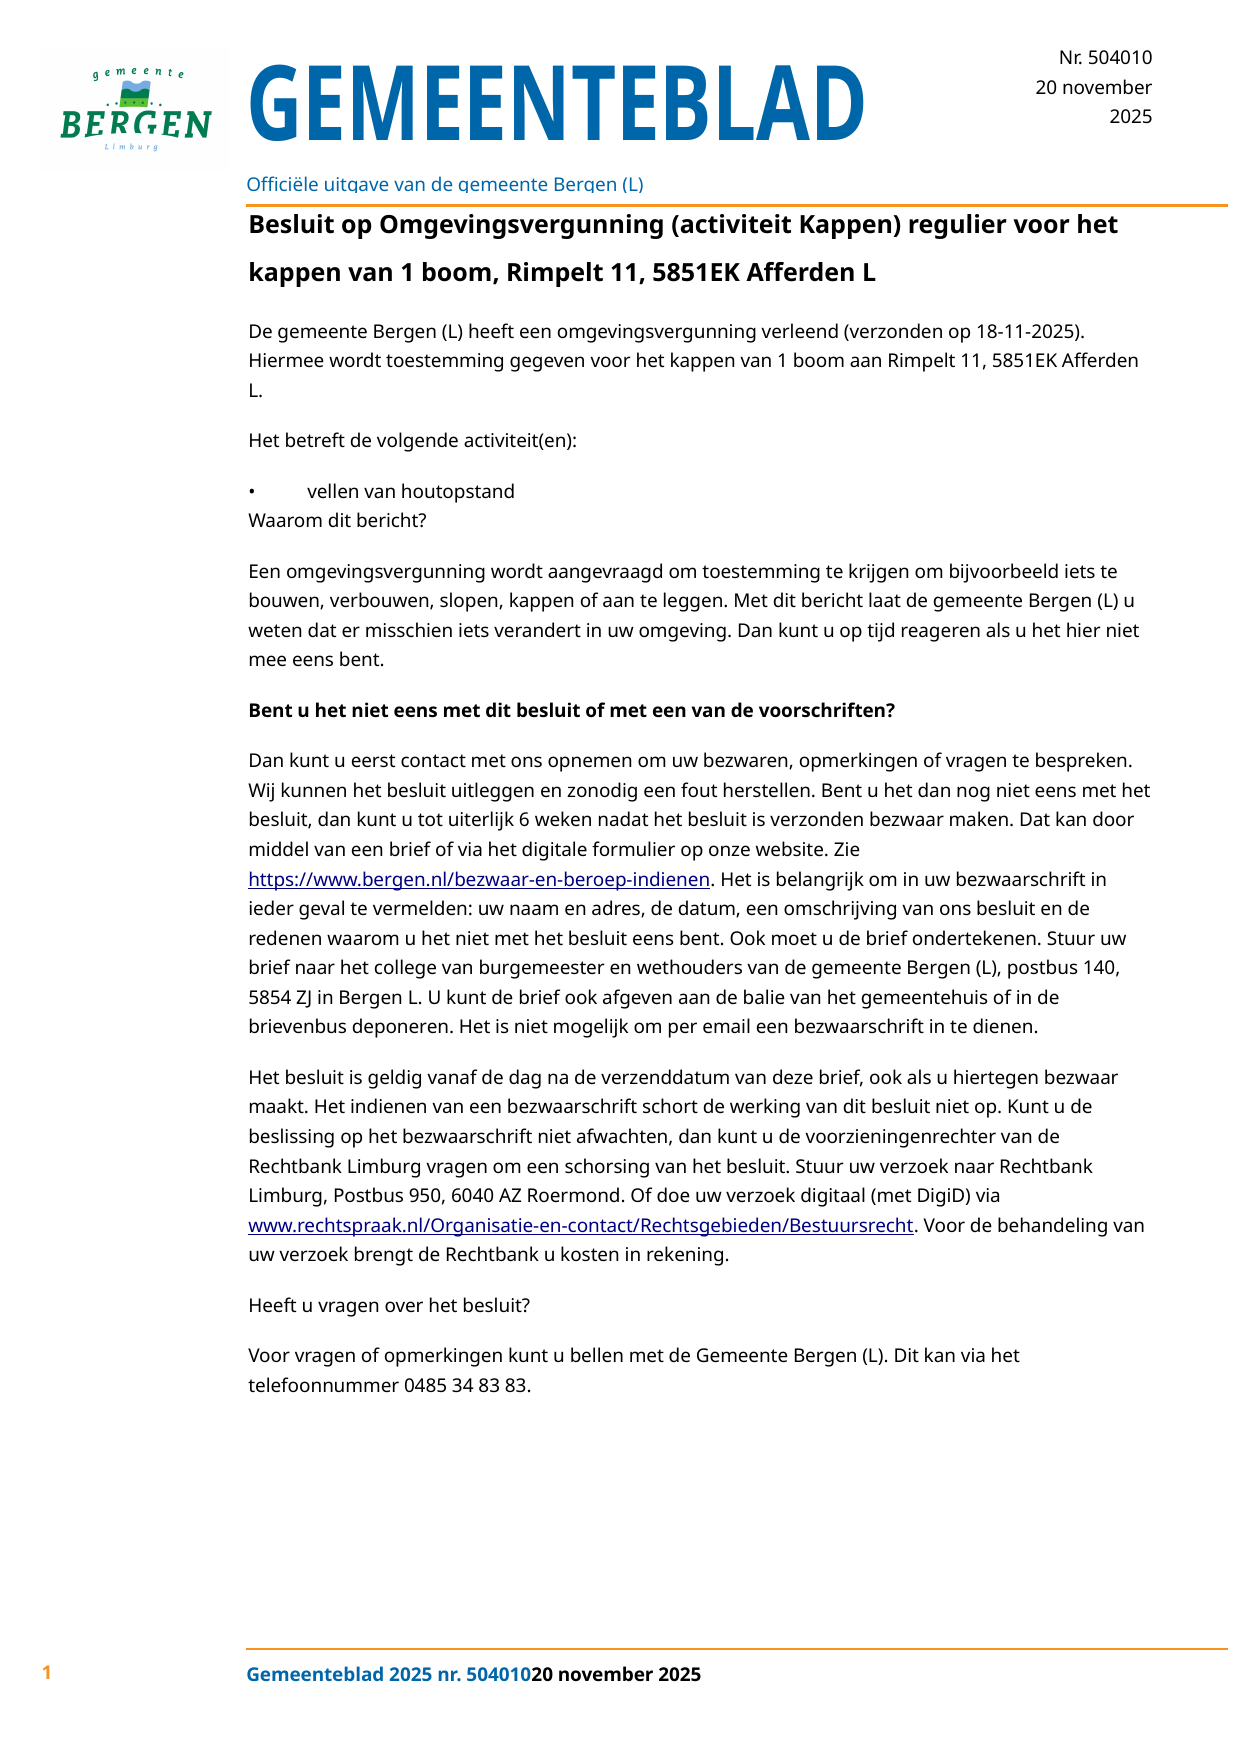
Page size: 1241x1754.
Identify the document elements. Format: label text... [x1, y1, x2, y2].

text Het besluit is geldig vanaf de dag na de verzenddatum van deze brief, ook als u hiertegen bezwaar maakt. Het indienen van een bezwaarschrift schort de werking van dit besluit niet op. Kunt u de beslissing op het bezwaarschrift niet afwachten, dan kunt u de voorzieningenrechter van de Rechtbank Limburg vragen om een schorsing van het besluit. Stuur uw verzoek naar Rechtbank Limburg, Postbus 950, 6040 AZ Roermond. Of doe uw verzoek digitaal (met DigiD) via www.rechtspraak.nl/Organisatie-en-contact/Rechtsgebieden/Bestuursrecht. Voor de behandeling van uw verzoek brengt de Rechtbank u kosten in rekening. [248, 1064, 1152, 1267]
picture [41, 47, 231, 172]
text Waarom dit bericht? [248, 507, 1152, 533]
text Heeft u vragen over het besluit? [248, 1292, 1152, 1318]
text Bent u het niet eens met dit besluit of met een van de voorschriften? [248, 697, 1152, 723]
text De gemeente Bergen (L) heeft een omgevingsvergunning verleend (verzonden op 18-11-2025). Hiermee wordt toestemming gegeven voor het kappen van 1 boom aan Rimpelt 11, 5851EK Afferden L. [248, 318, 1152, 403]
text Dan kunt u eerst contact met ons opnemen om uw bezwaren, opmerkingen of vragen te bespreken. Wij kunnen het besluit uitleggen en zonodig een fout herstellen. Bent u het dan nog niet eens met het besluit, dan kunt u tot uiterlijk 6 weken nadat het besluit is verzonden bezwaar maken. Dat kan door middel van een brief of via het digitale formulier op onze website. Zie https://www.bergen.nl/bezwaar-en-beroep-indienen. Het is belangrijk om in uw bezwaarschrift in ieder geval te vermelden: uw naam en adres, de datum, een omschrijving van ons besluit en de redenen waarom u het niet met het besluit eens bent. Ook moet u de brief ondertekenen. Stuur uw brief naar het college van burgemeester en wethouders van de gemeente Bergen (L), postbus 140, 5854 ZJ in Bergen L. U kunt de brief ook afgeven aan de balie van het gemeentehuis of in de brievenbus deponeren. Het is niet mogelijk om per email een bezwaarschrift in te dienen. [248, 747, 1152, 1039]
list vellen van houtopstand [248, 478, 1152, 504]
text Voor vragen of opmerkingen kunt u bellen met de Gemeente Bergen (L). Dit kan via het telefoonnummer 0485 34 83 83. [248, 1342, 1152, 1398]
text Het betreft de volgende activiteit(en): [248, 427, 1152, 453]
text Besluit op Omgevingsvergunning (activiteit Kappen) regulier voor het kappen van 1 boom, Rimpelt 11, 5851EK Afferden L [248, 207, 1152, 288]
text Een omgevingsvergunning wordt aangevraagd om toestemming te krijgen om bijvoorbeeld iets te bouwen, verbouwen, slopen, kappen of aan te leggen. Met dit bericht laat de gemeente Bergen (L) u weten dat er misschien iets verandert in uw omgeving. Dan kunt u op tijd reageren als u het hier niet mee eens bent. [248, 558, 1152, 672]
